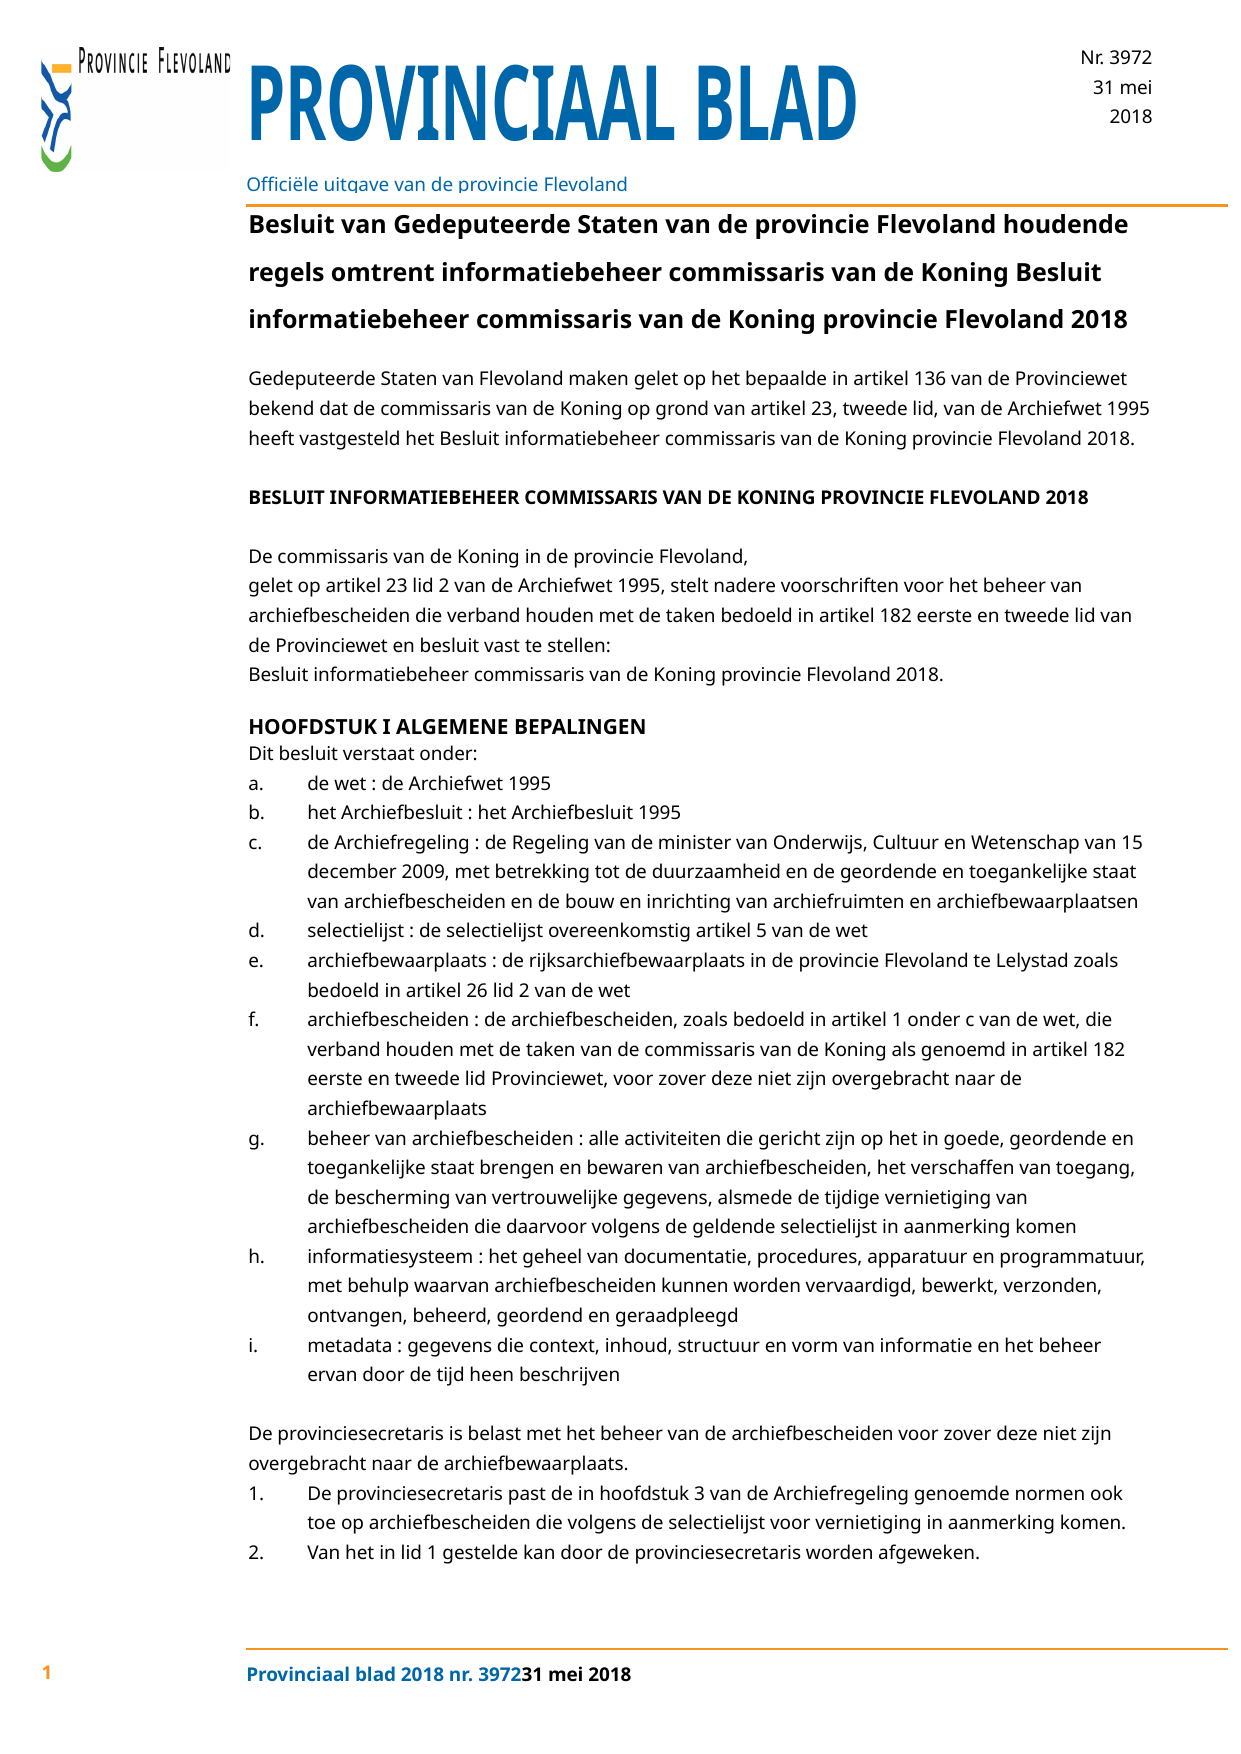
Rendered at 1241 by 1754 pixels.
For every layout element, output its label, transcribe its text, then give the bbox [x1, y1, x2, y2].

text De provinciesecretaris is belast met het beheer van de archiefbescheiden voor zover deze niet zijn overgebracht naar de archiefbewaarplaats. [248, 1421, 1152, 1476]
text Dit besluit verstaat onder: [248, 740, 1152, 766]
list de Archiefregeling : de Regeling van de minister van Onderwijs, Cultuur en Wetenschap van 15 december 2009, met betrekking tot de duurzaamheid en de geordende en toegankelijke staat van archiefbescheiden en de bouw en inrichting van archiefruimten en archiefbewaarplaatsen [248, 829, 1152, 914]
picture [41, 47, 231, 172]
list informatiesysteem : het geheel van documentatie, procedures, apparatuur en programmatuur, met behulp waarvan archiefbescheiden kunnen worden vervaardigd, bewerkt, verzonden, ontvangen, beheerd, geordend en geraadpleegd [248, 1243, 1152, 1328]
list Van het in lid 1 gestelde kan door de provinciesecretaris worden afgeweken. [248, 1539, 1152, 1565]
text HOOFDSTUK I ALGEMENE BEPALINGEN [248, 712, 1152, 740]
list archiefbewaarplaats : de rijksarchiefbewaarplaats in de provincie Flevoland te Lelystad zoals bedoeld in artikel 26 lid 2 van de wet [248, 947, 1152, 1003]
text Gedeputeerde Staten van Flevoland maken gelet op het bepaalde in artikel 136 van de Provinciewet bekend dat de commissaris van de Koning op grond van artikel 23, tweede lid, van de Archiefwet 1995 heeft vastgesteld het Besluit informatiebeheer commissaris van de Koning provincie Flevoland 2018. [248, 366, 1152, 450]
list archiefbescheiden : de archiefbescheiden, zoals bedoeld in artikel 1 onder c van de wet, die verband houden met de taken van de commissaris van de Koning als genoemd in artikel 182 eerste en tweede lid Provinciewet, voor zover deze niet zijn overgebracht naar de archiefbewaarplaats [248, 1006, 1152, 1121]
list metadata : gegevens die context, inhoud, structuur en vorm van informatie en het beheer ervan door de tijd heen beschrijven [248, 1332, 1152, 1387]
text gelet op artikel 23 lid 2 van de Archiefwet 1995, stelt nadere voorschriften voor het beheer van archiefbescheiden die verband houden met de taken bedoeld in artikel 182 eerste en tweede lid van de Provinciewet en besluit vast te stellen: [248, 573, 1152, 657]
list De provinciesecretaris past de in hoofdstuk 3 van de Archiefregeling genoemde normen ook toe op archiefbescheiden die volgens de selectielijst voor vernietiging in aanmerking komen. [248, 1480, 1152, 1535]
list beheer van archiefbescheiden : alle activiteiten die gericht zijn op het in goede, geordende en toegankelijke staat brengen en bewaren van archiefbescheiden, het verschaffen van toegang, de bescherming van vertrouwelijke gegevens, alsmede de tijdige vernietiging van archiefbescheiden die daarvoor volgens de geldende selectielijst in aanmerking komen [248, 1125, 1152, 1239]
list de wet : de Archiefwet 1995 [248, 770, 1152, 796]
text Besluit van Gedeputeerde Staten van de provincie Flevoland houdende regels omtrent informatiebeheer commissaris van de Koning Besluit informatiebeheer commissaris van de Koning provincie Flevoland 2018 [248, 207, 1152, 336]
text Besluit informatiebeheer commissaris van de Koning provincie Flevoland 2018. [248, 661, 1152, 687]
list selectielijst : de selectielijst overeenkomstig artikel 5 van de wet [248, 918, 1152, 943]
text BESLUIT INFORMATIEBEHEER COMMISSARIS VAN DE KONING PROVINCIE FLEVOLAND 2018 [248, 484, 1152, 509]
list het Archiefbesluit : het Archiefbesluit 1995 [248, 799, 1152, 825]
text De commissaris van de Koning in de provincie Flevoland, [248, 543, 1152, 569]
